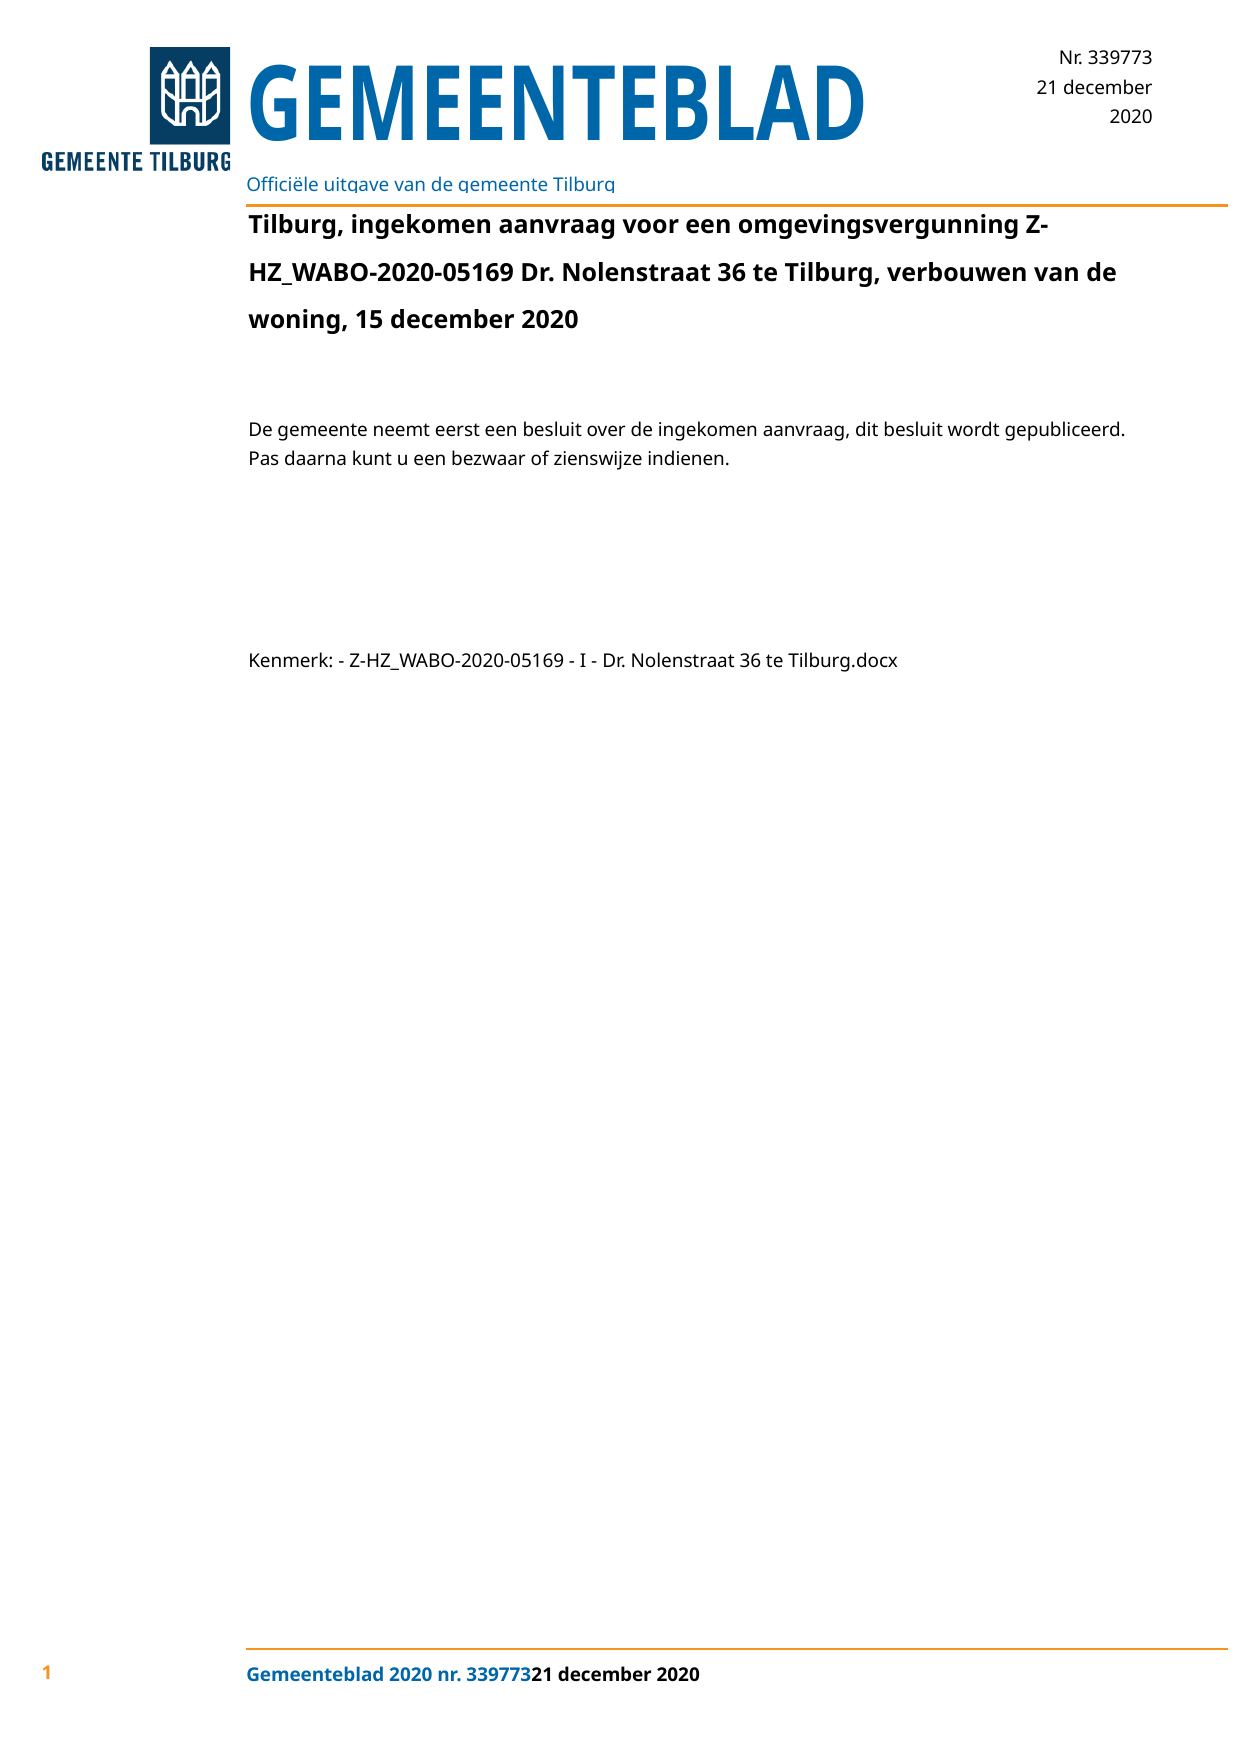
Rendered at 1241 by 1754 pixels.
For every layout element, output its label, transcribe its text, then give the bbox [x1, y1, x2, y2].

picture [41, 47, 231, 172]
text Kenmerk: - Z-HZ_WABO-2020-05169 - I - Dr. Nolenstraat 36 te Tilburg.docx [248, 647, 1152, 673]
text Tilburg, ingekomen aanvraag voor een omgevingsvergunning Z-HZ_WABO-2020-05169 Dr. Nolenstraat 36 te Tilburg, verbouwen van de woning, 15 december 2020 [248, 207, 1152, 336]
text De gemeente neemt eerst een besluit over de ingekomen aanvraag, dit besluit wordt gepubliceerd. Pas daarna kunt u een bezwaar of zienswijze indienen. [248, 416, 1152, 471]
